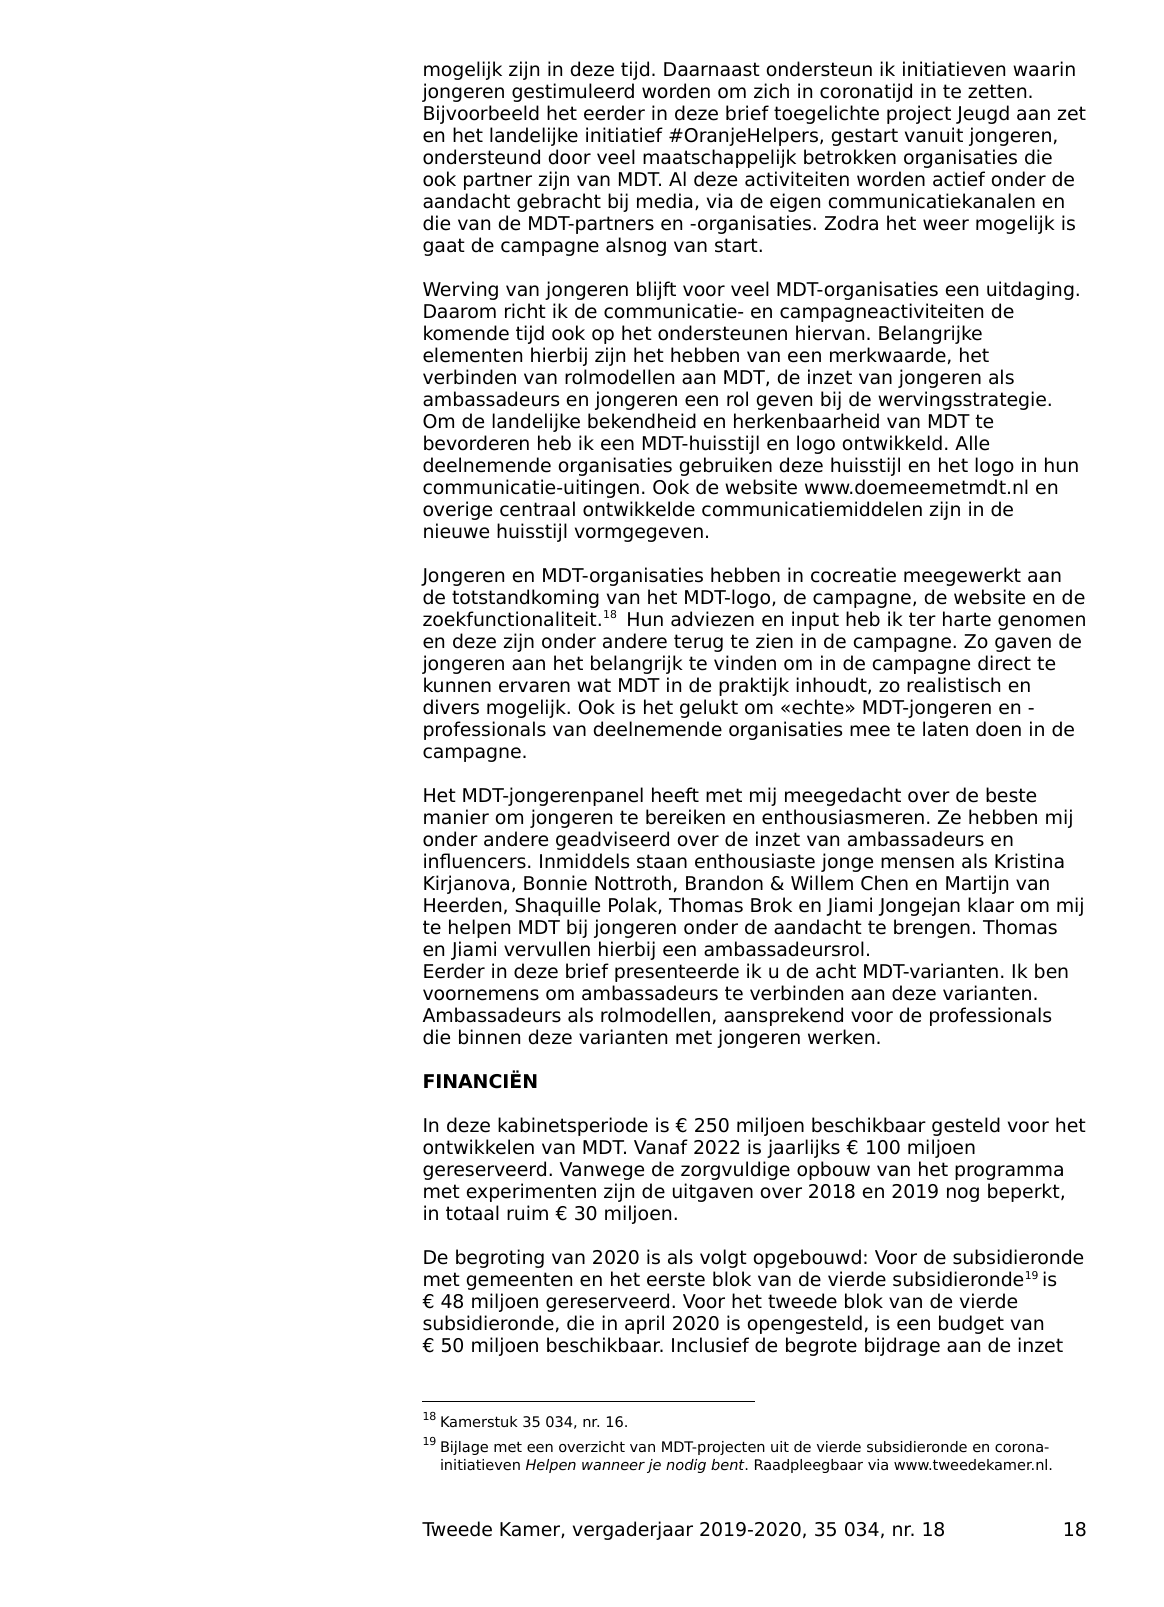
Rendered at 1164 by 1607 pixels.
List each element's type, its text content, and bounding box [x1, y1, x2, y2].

text Jongeren en MDT-organisaties hebben in cocreatie meegewerkt aan de totstandkoming van het MDT-logo, de campagne, de website en de zoekfunctionaliteit. Hun adviezen en input heb ik ter harte genomen en deze zijn onder andere terug te zien in de campagne. Zo gaven de jongeren aan het belangrijk te vinden om in de campagne direct te kunnen ervaren wat MDT in de praktijk inhoudt, zo realistisch en divers mogelijk. Ook is het gelukt om «echte» MDT-jongeren en -professionals van deelnemende organisaties mee te laten doen in de campagne. [422, 565, 1087, 763]
subtitle FINANCIËN [422, 1071, 1087, 1093]
text Werving van jongeren blijft voor veel MDT-organisaties een uitdaging. Daarom richt ik de communicatie- en campagneactiviteiten de komende tijd ook op het ondersteunen hiervan. Belangrijke elementen hierbij zijn het hebben van een merkwaarde, het verbinden van rolmodellen aan MDT, de inzet van jongeren als ambassadeurs en jongeren een rol geven bij de wervingsstrategie. Om de landelijke bekendheid en herkenbaarheid van MDT te bevorderen heb ik een MDT-huisstijl en logo ontwikkeld. Alle deelnemende organisaties gebruiken deze huisstijl en het logo in hun communicatie-uitingen. Ook de website www.doemeemetmdt.nl en overige centraal ontwikkelde communicatiemiddelen zijn in de nieuwe huisstijl vormgegeven. [422, 279, 1087, 543]
text Het MDT-jongerenpanel heeft met mij meegedacht over de beste manier om jongeren te bereiken en enthousiasmeren. Ze hebben mij onder andere geadviseerd over de inzet van ambassadeurs en influencers. Inmiddels staan enthousiaste jonge mensen als Kristina Kirjanova, Bonnie Nottroth, Brandon & Willem Chen en Martijn van Heerden, Shaquille Polak, Thomas Brok en Jiami Jongejan klaar om mij te helpen MDT bij jongeren onder de aandacht te brengen. Thomas en Jiami vervullen hierbij een ambassadeursrol. [422, 785, 1087, 961]
text Kamerstuk 35 034, nr. 16. [422, 1410, 1087, 1432]
text De begroting van 2020 is als volgt opgebouwd: Voor de subsidieronde met gemeenten en het eerste blok van de vierde subsidierondeis € 48 miljoen gereserveerd. Voor het tweede blok van de vierde subsidieronde, die in april 2020 is opengesteld, is een budget van € 50 miljoen beschikbaar. Inclusief de begrote bijdrage aan de inzet [422, 1247, 1087, 1357]
text In deze kabinetsperiode is € 250 miljoen beschikbaar gesteld voor het ontwikkelen van MDT. Vanaf 2022 is jaarlijks € 100 miljoen gereserveerd. Vanwege de zorgvuldige opbouw van het programma met experimenten zijn de uitgaven over 2018 en 2019 nog beperkt, in totaal ruim € 30 miljoen. [422, 1115, 1087, 1225]
text mogelijk zijn in deze tijd. Daarnaast ondersteun ik initiatieven waarin jongeren gestimuleerd worden om zich in coronatijd in te zetten. Bijvoorbeeld het eerder in deze brief toegelichte project Jeugd aan zet en het landelijke initiatief #OranjeHelpers, gestart vanuit jongeren, ondersteund door veel maatschappelijk betrokken organisaties die ook partner zijn van MDT. Al deze activiteiten worden actief onder de aandacht gebracht bij media, via de eigen communicatiekanalen en die van de MDT-partners en -organisaties. Zodra het weer mogelijk is gaat de campagne alsnog van start. [422, 59, 1087, 257]
text Eerder in deze brief presenteerde ik u de acht MDT-varianten. Ik ben voornemens om ambassadeurs te verbinden aan deze varianten. Ambassadeurs als rolmodellen, aansprekend voor de professionals die binnen deze varianten met jongeren werken. [422, 961, 1087, 1049]
text Bijlage met een overzicht van MDT-projecten uit de vierde subsidieronde en corona-initiatieven Helpen wanneer je nodig bent. Raadpleegbaar via www.tweedekamer.nl. [422, 1435, 1087, 1474]
